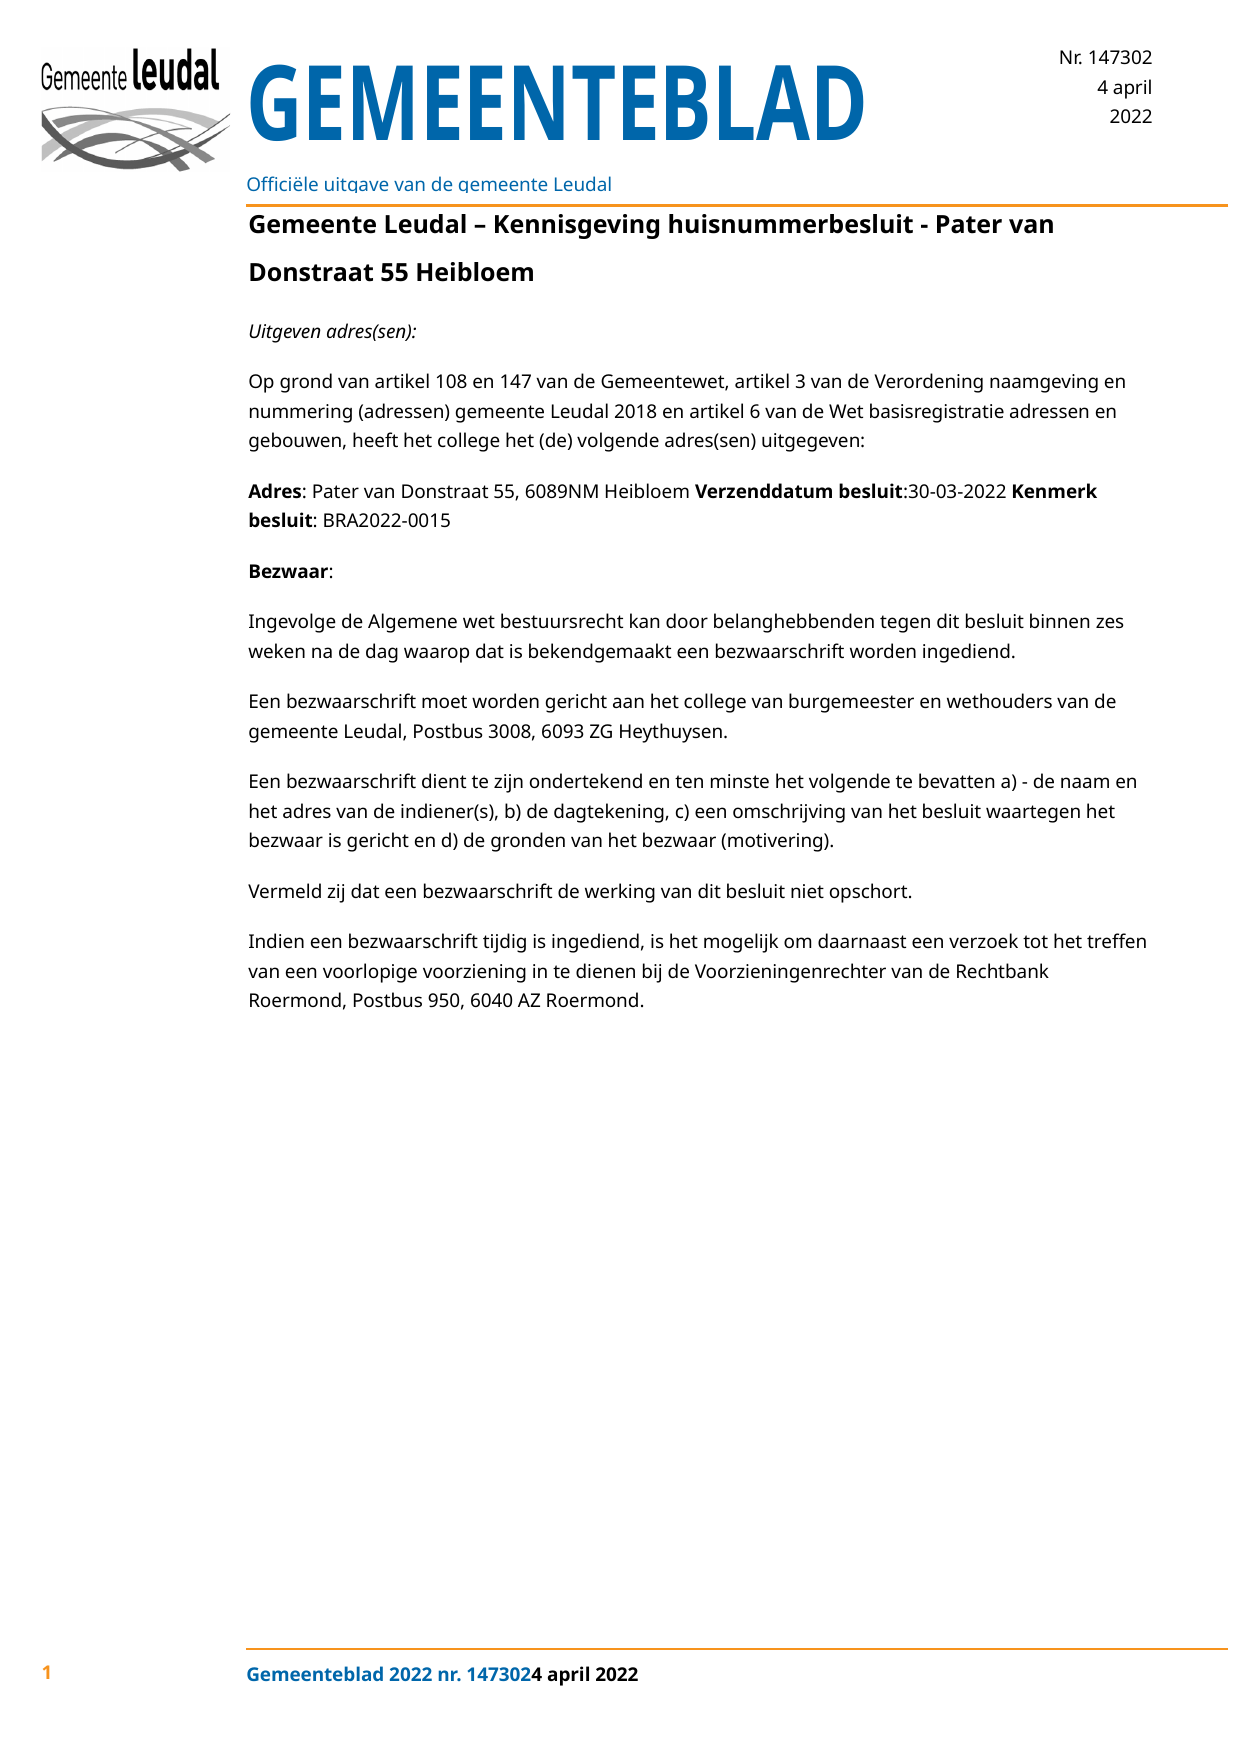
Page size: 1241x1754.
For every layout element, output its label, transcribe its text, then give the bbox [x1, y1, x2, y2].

text Een bezwaarschrift moet worden gericht aan het college van burgemeester en wethouders van de gemeente Leudal, Postbus 3008, 6093 ZG Heythuysen. [248, 688, 1152, 744]
picture [41, 47, 231, 172]
text Vermeld zij dat een bezwaarschrift de werking van dit besluit niet opschort. [248, 878, 1152, 904]
text Uitgeven adres(sen): [248, 318, 1152, 344]
text Bezwaar: [248, 558, 1152, 584]
text Gemeente Leudal – Kennisgeving huisnummerbesluit - Pater van Donstraat 55 Heibloem [248, 207, 1152, 288]
text Adres: Pater van Donstraat 55, 6089NM Heibloem Verzenddatum besluit:30-03-2022 Kenmerk besluit: BRA2022-0015 [248, 478, 1152, 533]
text Op grond van artikel 108 en 147 van de Gemeentewet, artikel 3 van de Verordening naamgeving en nummering (adressen) gemeente Leudal 2018 en artikel 6 van de Wet basisregistratie adressen en gebouwen, heeft het college het (de) volgende adres(sen) uitgegeven: [248, 368, 1152, 453]
text Indien een bezwaarschrift tijdig is ingediend, is het mogelijk om daarnaast een verzoek tot het treffen van een voorlopige voorziening in te dienen bij de Voorzieningenrechter van de Rechtbank Roermond, Postbus 950, 6040 AZ Roermond. [248, 928, 1152, 1013]
text Ingevolge de Algemene wet bestuursrecht kan door belanghebbenden tegen dit besluit binnen zes weken na de dag waarop dat is bekendgemaakt een bezwaarschrift worden ingediend. [248, 608, 1152, 664]
text Een bezwaarschrift dient te zijn ondertekend en ten minste het volgende te bevatten a) - de naam en het adres van de indiener(s), b) de dagtekening, c) een omschrijving van het besluit waartegen het bezwaar is gericht en d) de gronden van het bezwaar (motivering). [248, 768, 1152, 853]
